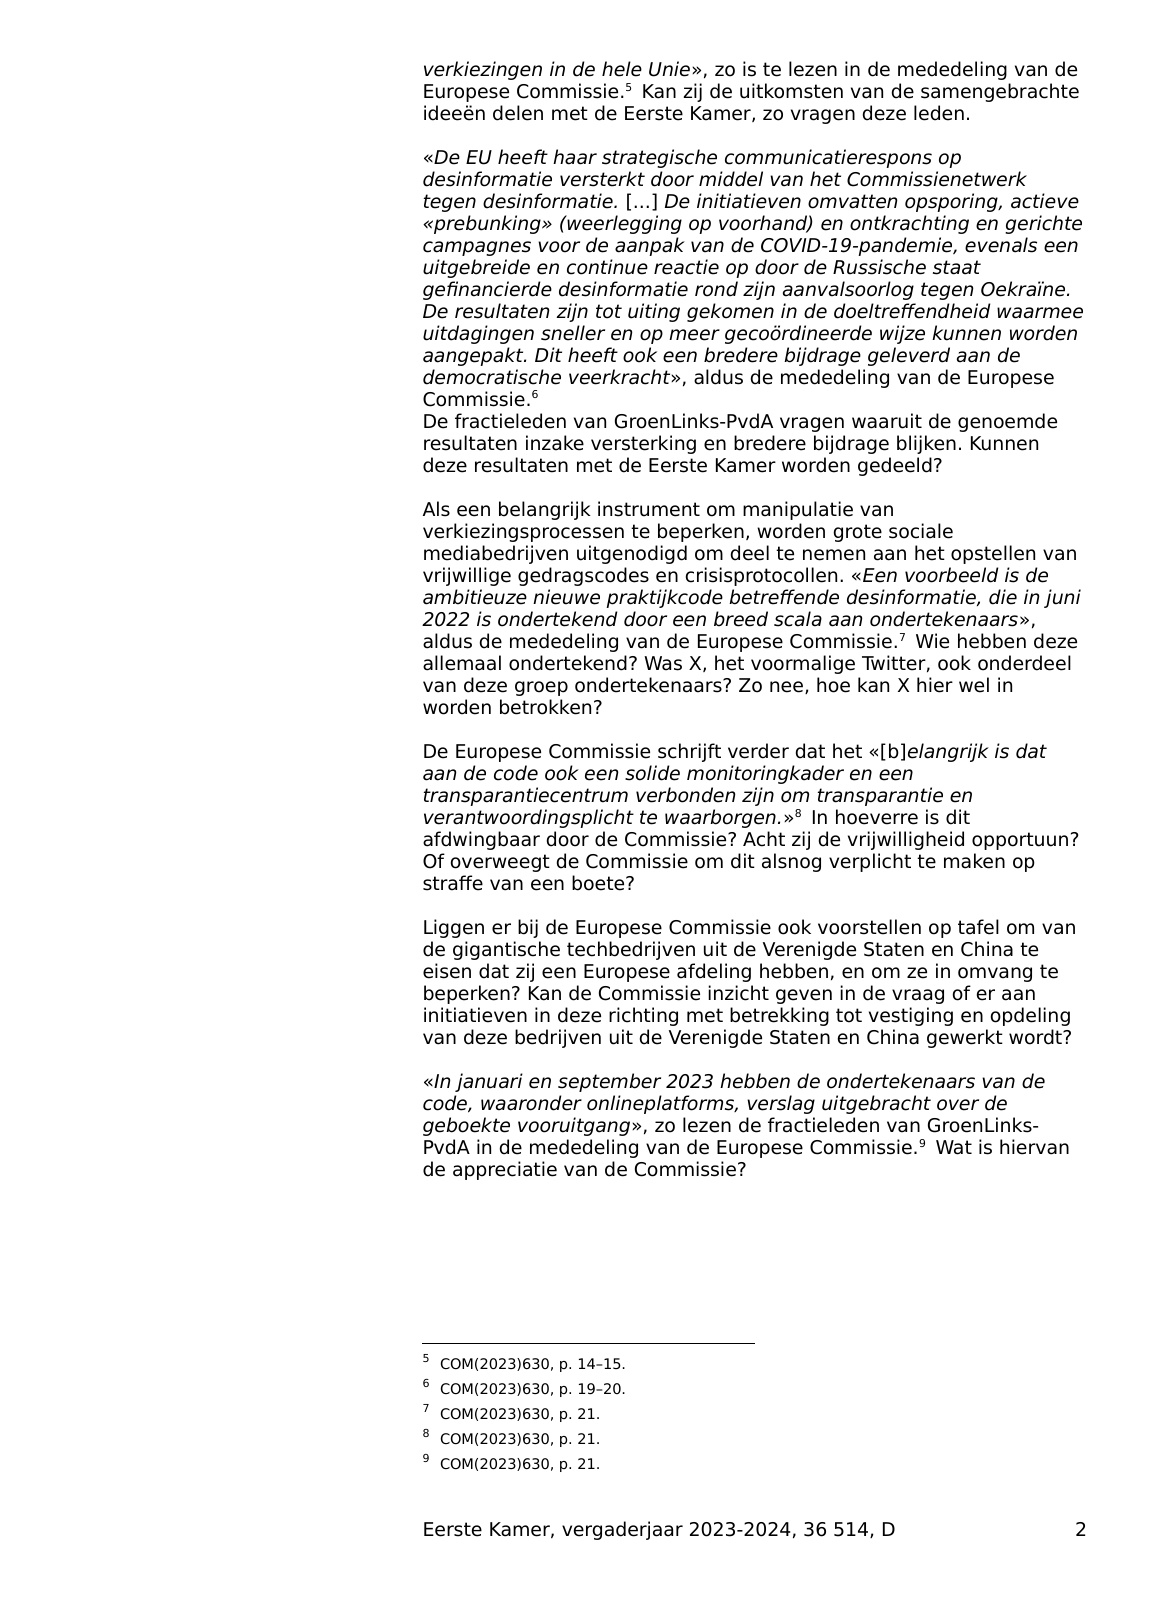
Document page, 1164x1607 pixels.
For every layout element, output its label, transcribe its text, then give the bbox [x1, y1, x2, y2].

text «De EU heeft haar strategische communicatierespons op desinformatie versterkt door middel van het Commissienetwerk tegen desinformatie. [...] De initiatieven omvatten opsporing, actieve «prebunking» (weerlegging op voorhand) en ontkrachting en gerichte campagnes voor de aanpak van de COVID-19-pandemie, evenals een uitgebreide en continue reactie op door de Russische staat gefinancierde desinformatie rond zijn aanvalsoorlog tegen Oekraïne. De resultaten zijn tot uiting gekomen in de doeltreffendheid waarmee uitdagingen sneller en op meer gecoördineerde wijze kunnen worden aangepakt. Dit heeft ook een bredere bijdrage geleverd aan de democratische veerkracht», aldus de mededeling van de Europese Commissie. [422, 147, 1087, 411]
text COM(2023)630, p. 21. [422, 1427, 1087, 1449]
text verkiezingen in de hele Unie», zo is te lezen in de mededeling van de Europese Commissie. Kan zij de uitkomsten van de samengebrachte ideeën delen met de Eerste Kamer, zo vragen deze leden. [422, 59, 1087, 125]
text COM(2023)630, p. 21. [422, 1452, 1087, 1474]
text COM(2023)630, p. 21. [422, 1402, 1087, 1424]
text COM(2023)630, p. 19–20. [422, 1377, 1087, 1399]
text COM(2023)630, p. 14–15. [422, 1352, 1087, 1374]
text Als een belangrijk instrument om manipulatie van verkiezingsprocessen te beperken, worden grote sociale mediabedrijven uitgenodigd om deel te nemen aan het opstellen van vrijwillige gedragscodes en crisisprotocollen. «Een voorbeeld is de ambitieuze nieuwe praktijkcode betreffende desinformatie, die in juni 2022 is ondertekend door een breed scala aan ondertekenaars», aldus de mededeling van de Europese Commissie. Wie hebben deze allemaal ondertekend? Was X, het voormalige Twitter, ook onderdeel van deze groep ondertekenaars? Zo nee, hoe kan X hier wel in worden betrokken? [422, 499, 1087, 719]
text De Europese Commissie schrijft verder dat het «[b]elangrijk is dat aan de code ook een solide monitoringkader en een transparantiecentrum verbonden zijn om transparantie en verantwoordingsplicht te waarborgen.» In hoeverre is dit afdwingbaar door de Commissie? Acht zij de vrijwilligheid opportuun? Of overweegt de Commissie om dit alsnog verplicht te maken op straffe van een boete? [422, 741, 1087, 895]
text «In januari en september 2023 hebben de ondertekenaars van de code, waaronder onlineplatforms, verslag uitgebracht over de geboekte vooruitgang», zo lezen de fractieleden van GroenLinks-PvdA in de mededeling van de Europese Commissie. Wat is hiervan de appreciatie van de Commissie? [422, 1071, 1087, 1181]
text De fractieleden van GroenLinks-PvdA vragen waaruit de genoemde resultaten inzake versterking en bredere bijdrage blijken. Kunnen deze resultaten met de Eerste Kamer worden gedeeld? [422, 411, 1087, 477]
text Liggen er bij de Europese Commissie ook voorstellen op tafel om van de gigantische techbedrijven uit de Verenigde Staten en China te eisen dat zij een Europese afdeling hebben, en om ze in omvang te beperken? Kan de Commissie inzicht geven in de vraag of er aan initiatieven in deze richting met betrekking tot vestiging en opdeling van deze bedrijven uit de Verenigde Staten en China gewerkt wordt? [422, 917, 1087, 1049]
